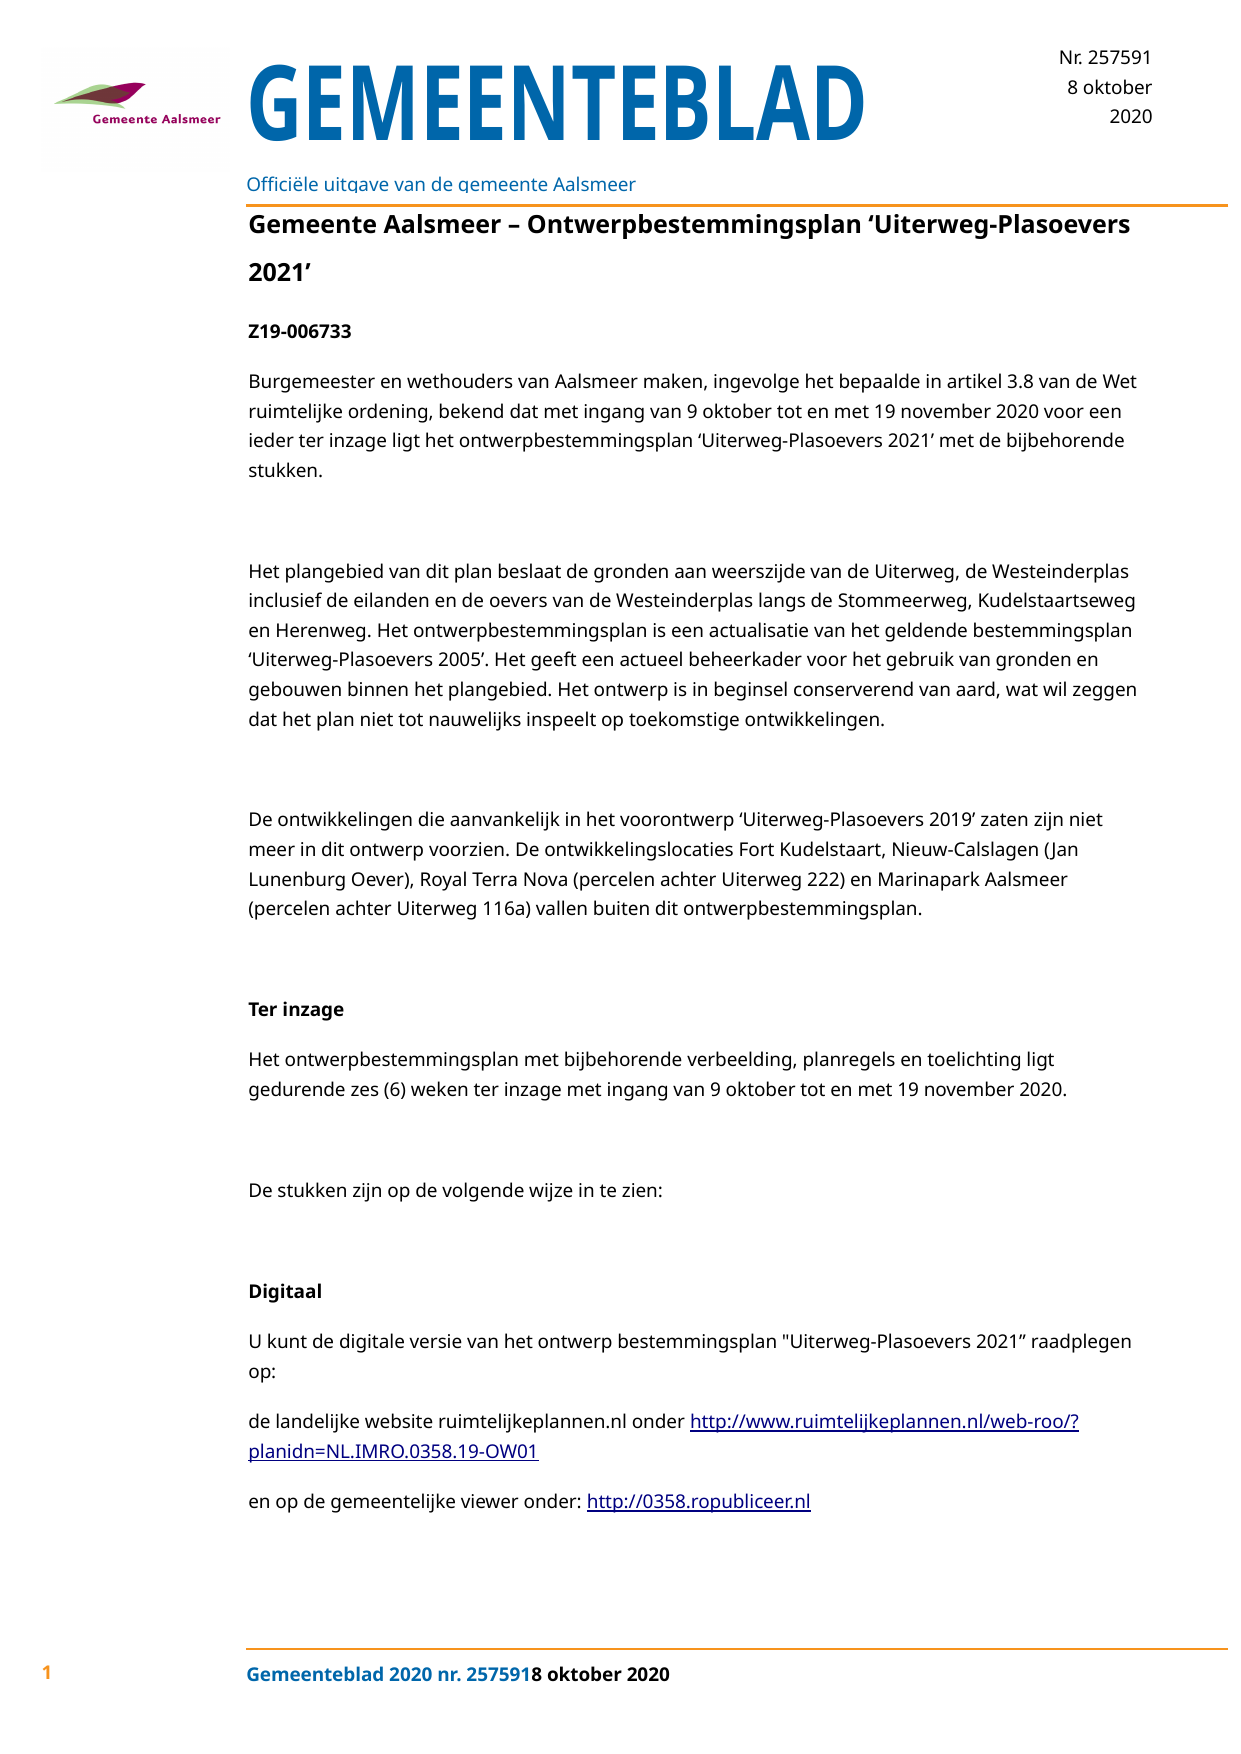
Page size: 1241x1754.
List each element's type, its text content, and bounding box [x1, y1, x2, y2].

text de landelijke website ruimtelijkeplannen.nl onder http://www.ruimtelijkeplannen.nl/web-roo/?planidn=NL.IMRO.0358.19-OW01 [248, 1408, 1152, 1464]
text De stukken zijn op de volgende wijze in te zien: [248, 1177, 1152, 1203]
text Het plangebied van dit plan beslaat de gronden aan weerszijde van de Uiterweg, de Westeinderplas inclusief de eilanden en de oevers van de Westeinderplas langs de Stommeerweg, Kudelstaartseweg en Herenweg. Het ontwerpbestemmingsplan is een actualisatie van het geldende bestemmingsplan ‘Uiterweg-Plasoevers 2005’. Het geeft een actueel beheerkader voor het gebruik van gronden en gebouwen binnen het plangebied. Het ontwerp is in beginsel conserverend van aard, wat wil zeggen dat het plan niet tot nauwelijks inspeelt op toekomstige ontwikkelingen. [248, 558, 1152, 732]
text Ter inzage [248, 996, 1152, 1022]
picture [41, 47, 231, 172]
text Z19-006733 [248, 318, 1152, 344]
text Burgemeester en wethouders van Aalsmeer maken, ingevolge het bepaalde in artikel 3.8 van de Wet ruimtelijke ordening, bekend dat met ingang van 9 oktober tot en met 19 november 2020 voor een ieder ter inzage ligt het ontwerpbestemmingsplan ‘Uiterweg-Plasoevers 2021’ met de bijbehorende stukken. [248, 368, 1152, 483]
text en op de gemeentelijke viewer onder: http://0358.ropubliceer.nl [248, 1488, 1152, 1514]
text Digitaal [248, 1278, 1152, 1304]
text Gemeente Aalsmeer – Ontwerpbestemmingsplan ‘Uiterweg-Plasoevers 2021’ [248, 207, 1152, 288]
text De ontwikkelingen die aanvankelijk in het voorontwerp ‘Uiterweg-Plasoevers 2019’ zaten zijn niet meer in dit ontwerp voorzien. De ontwikkelingslocaties Fort Kudelstaart, Nieuw-Calslagen (Jan Lunenburg Oever), Royal Terra Nova (percelen achter Uiterweg 222) en Marinapark Aalsmeer (percelen achter Uiterweg 116a) vallen buiten dit ontwerpbestemmingsplan. [248, 807, 1152, 921]
text Het ontwerpbestemmingsplan met bijbehorende verbeelding, planregels en toelichting ligt gedurende zes (6) weken ter inzage met ingang van 9 oktober tot en met 19 november 2020. [248, 1047, 1152, 1102]
text U kunt de digitale versie van het ontwerp bestemmingsplan "Uiterweg-Plasoevers 2021” raadplegen op: [248, 1328, 1152, 1384]
